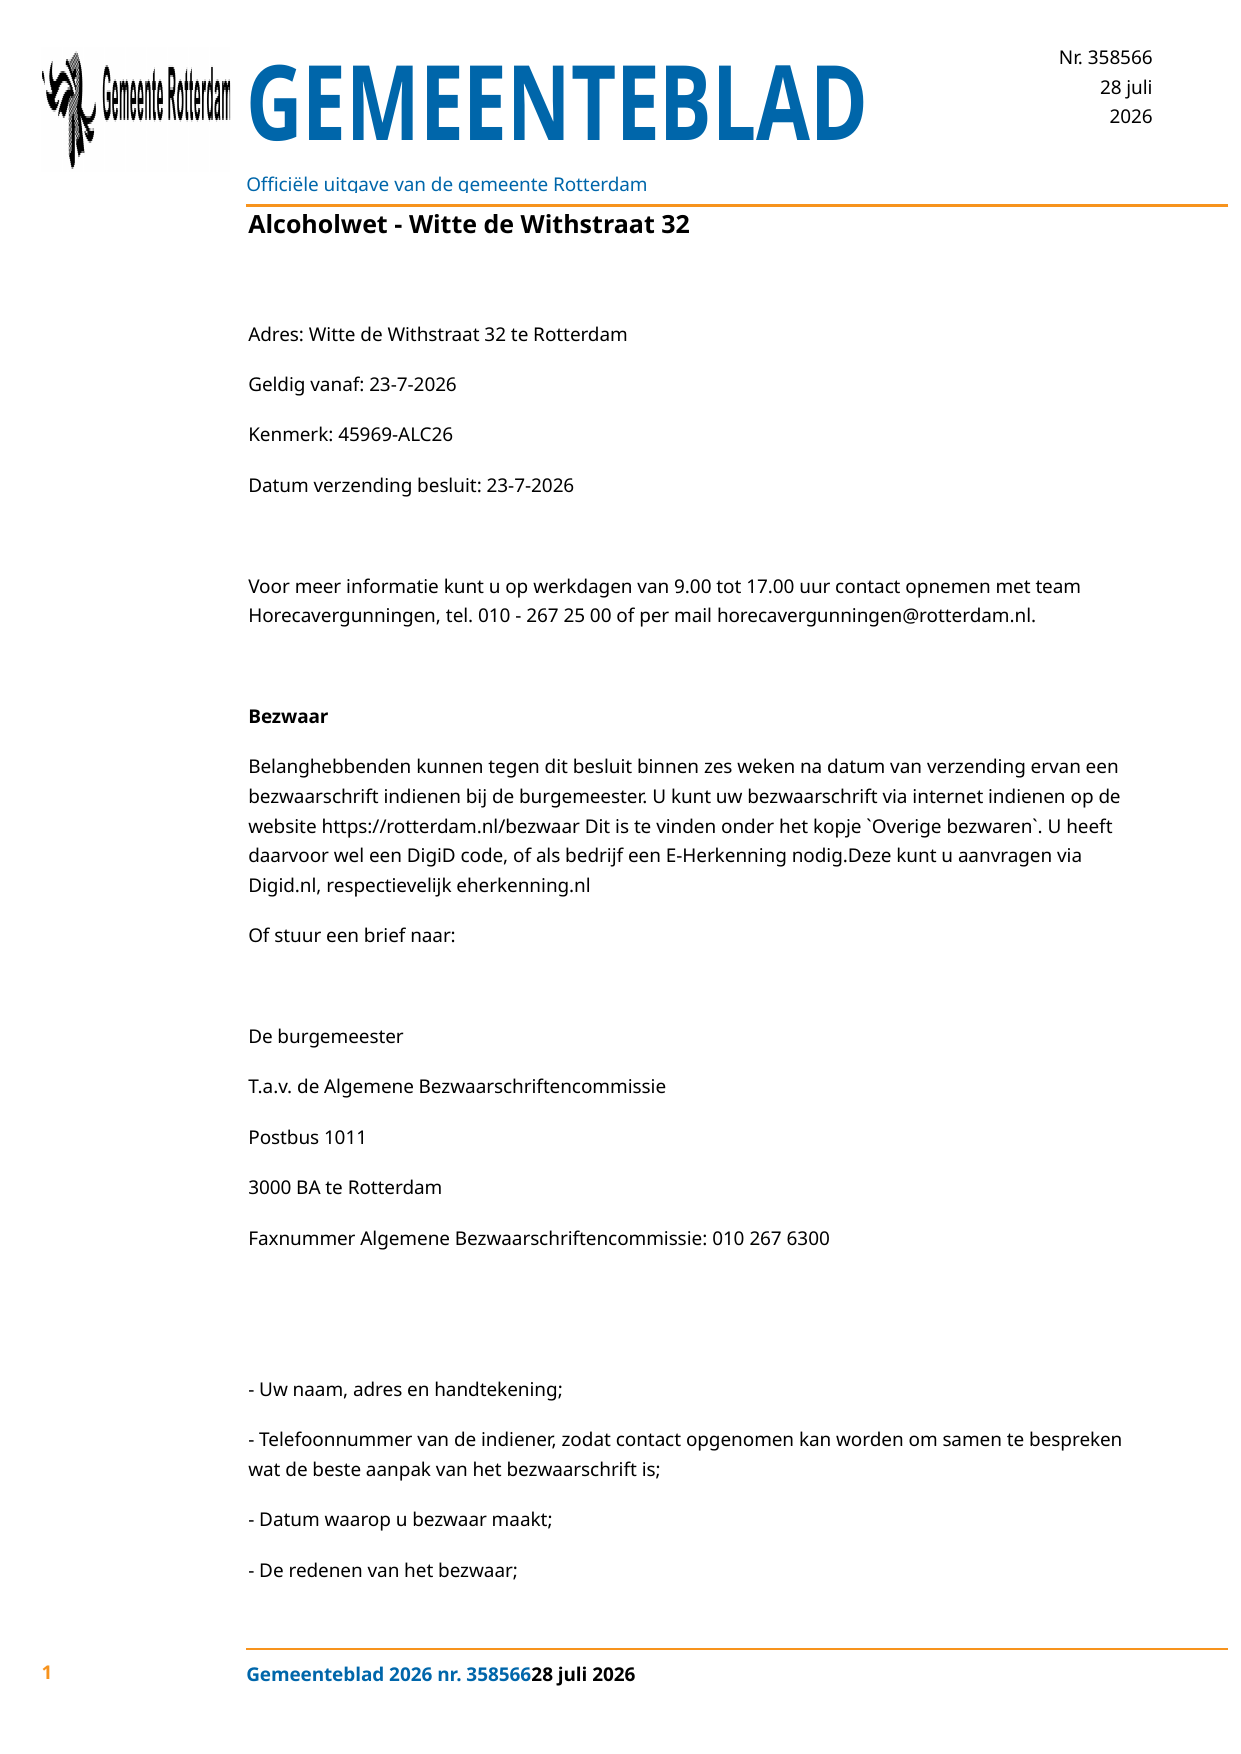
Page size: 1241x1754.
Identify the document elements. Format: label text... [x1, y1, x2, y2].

text T.a.v. de Algemene Bezwaarschriftencommissie [248, 1074, 1152, 1099]
text Kenmerk: 45969-ALC26 [248, 422, 1152, 447]
text - Telefoonnummer van de indiener, zodat contact opgenomen kan worden om samen te bespreken wat de beste aanpak van het bezwaarschrift is; [248, 1427, 1152, 1482]
text Datum verzending besluit: 23-7-2026 [248, 472, 1152, 498]
text 3000 BA te Rotterdam [248, 1174, 1152, 1200]
text Postbus 1011 [248, 1124, 1152, 1150]
text Belanghebbenden kunnen tegen dit besluit binnen zes weken na datum van verzending ervan een bezwaarschrift indienen bij de burgemeester. U kunt uw bezwaarschrift via internet indienen op de website https://rotterdam.nl/bezwaar Dit is te vinden onder het kopje `Overige bezwaren`. U heeft daarvoor wel een DigiD code, of als bedrijf een E-Herkenning nodig.Deze kunt u aanvragen via Digid.nl, respectievelijk eherkenning.nl [248, 754, 1152, 898]
text Faxnummer Algemene Bezwaarschriftencommissie: 010 267 6300 [248, 1225, 1152, 1251]
text De burgemeester [248, 1023, 1152, 1049]
text Geldig vanaf: 23-7-2026 [248, 371, 1152, 397]
picture [41, 47, 231, 172]
text Alcoholwet - Witte de Withstraat 32 [248, 207, 1152, 241]
text Adres: Witte de Withstraat 32 te Rotterdam [248, 321, 1152, 346]
text Voor meer informatie kunt u op werkdagen van 9.00 tot 17.00 uur contact opnemen met team Horecavergunningen, tel. 010 - 267 25 00 of per mail horecavergunningen@rotterdam.nl. [248, 573, 1152, 628]
text - De redenen van het bezwaar; [248, 1557, 1152, 1583]
text - Datum waarop u bezwaar maakt; [248, 1507, 1152, 1532]
text Of stuur een brief naar: [248, 922, 1152, 948]
text - Uw naam, adres en handtekening; [248, 1376, 1152, 1402]
text Bezwaar [248, 703, 1152, 729]
